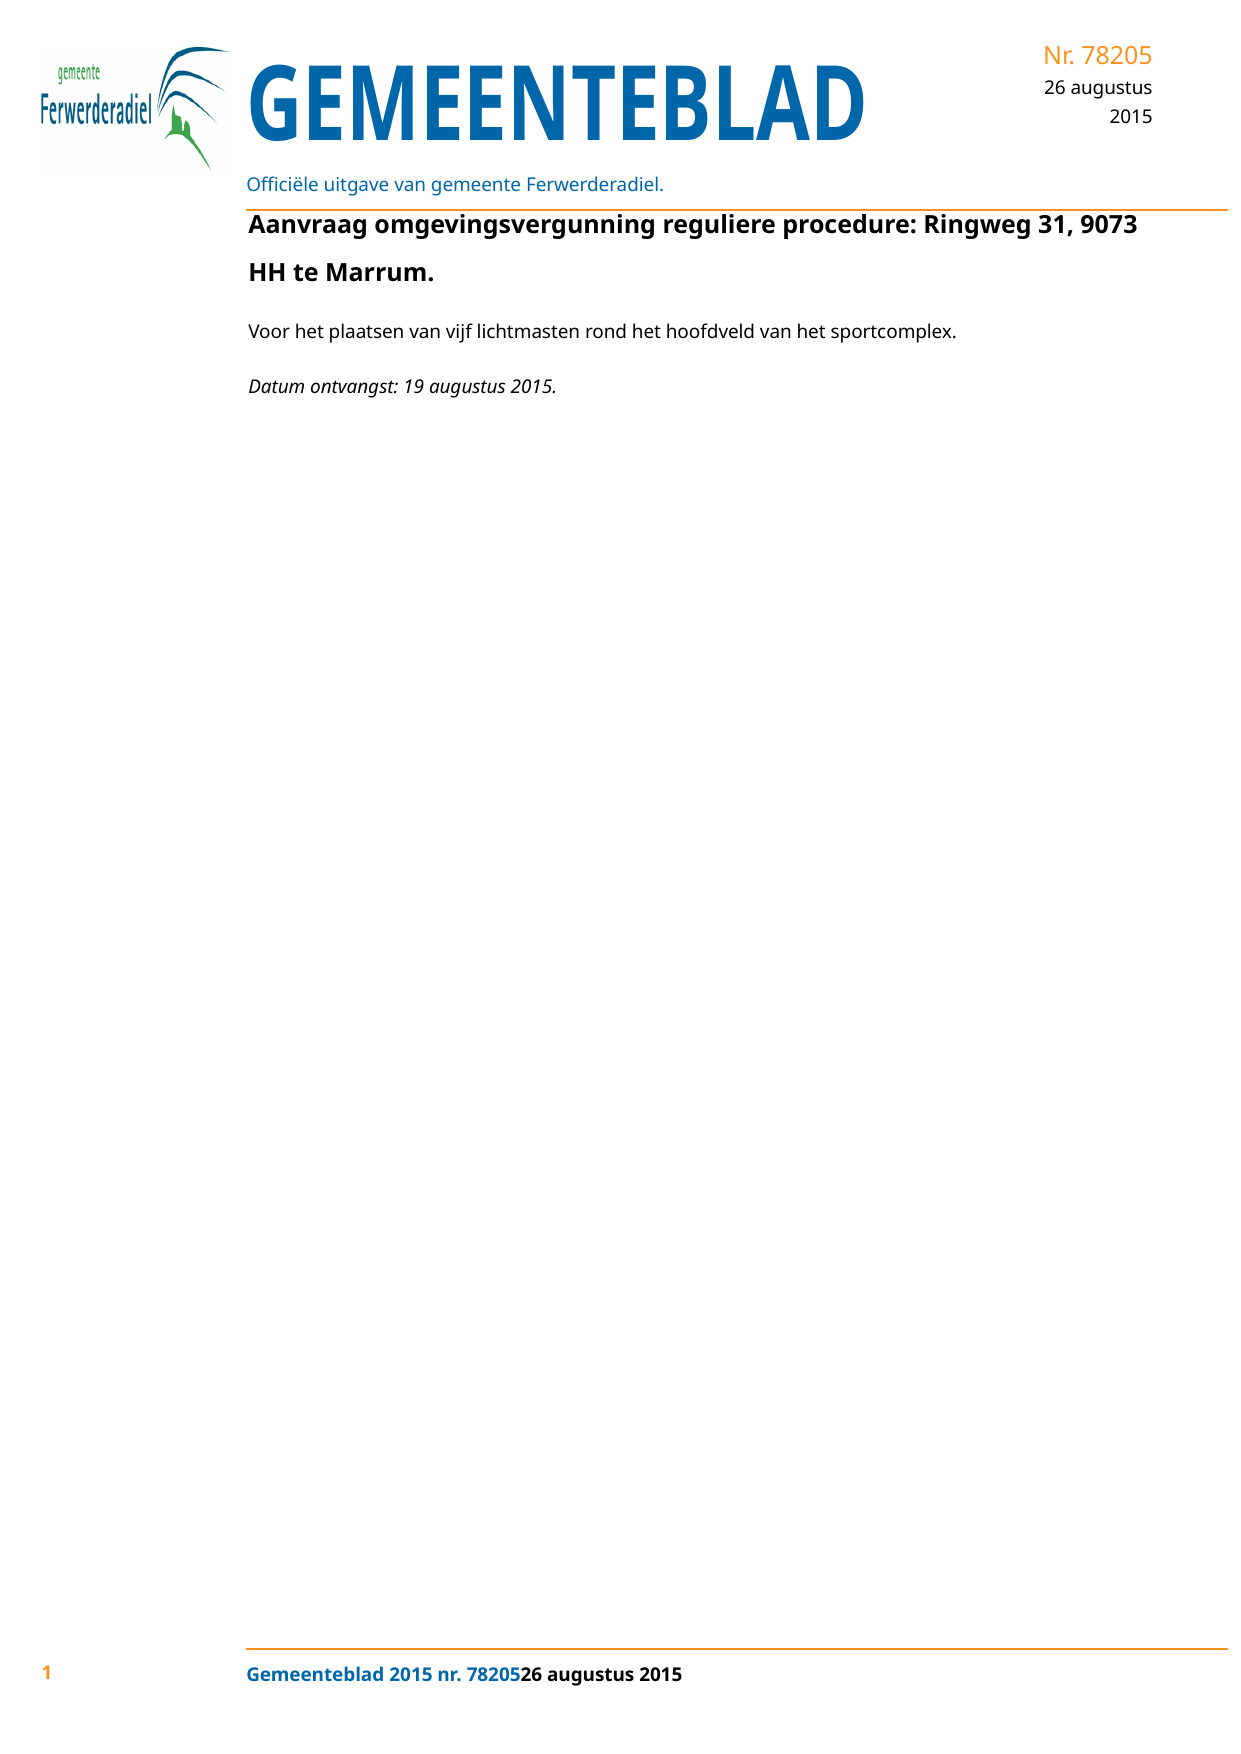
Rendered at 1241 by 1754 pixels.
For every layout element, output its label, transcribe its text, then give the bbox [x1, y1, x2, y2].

text Aanvraag omgevingsvergunning reguliere procedure: Ringweg 31, 9073 HH te Marrum. [248, 211, 1152, 288]
text Voor het plaatsen van vijf lichtmasten rond het hoofdveld van het sportcomplex. [248, 318, 1152, 344]
text Datum ontvangst: 19 augustus 2015. [248, 373, 1152, 399]
picture [41, 47, 231, 172]
